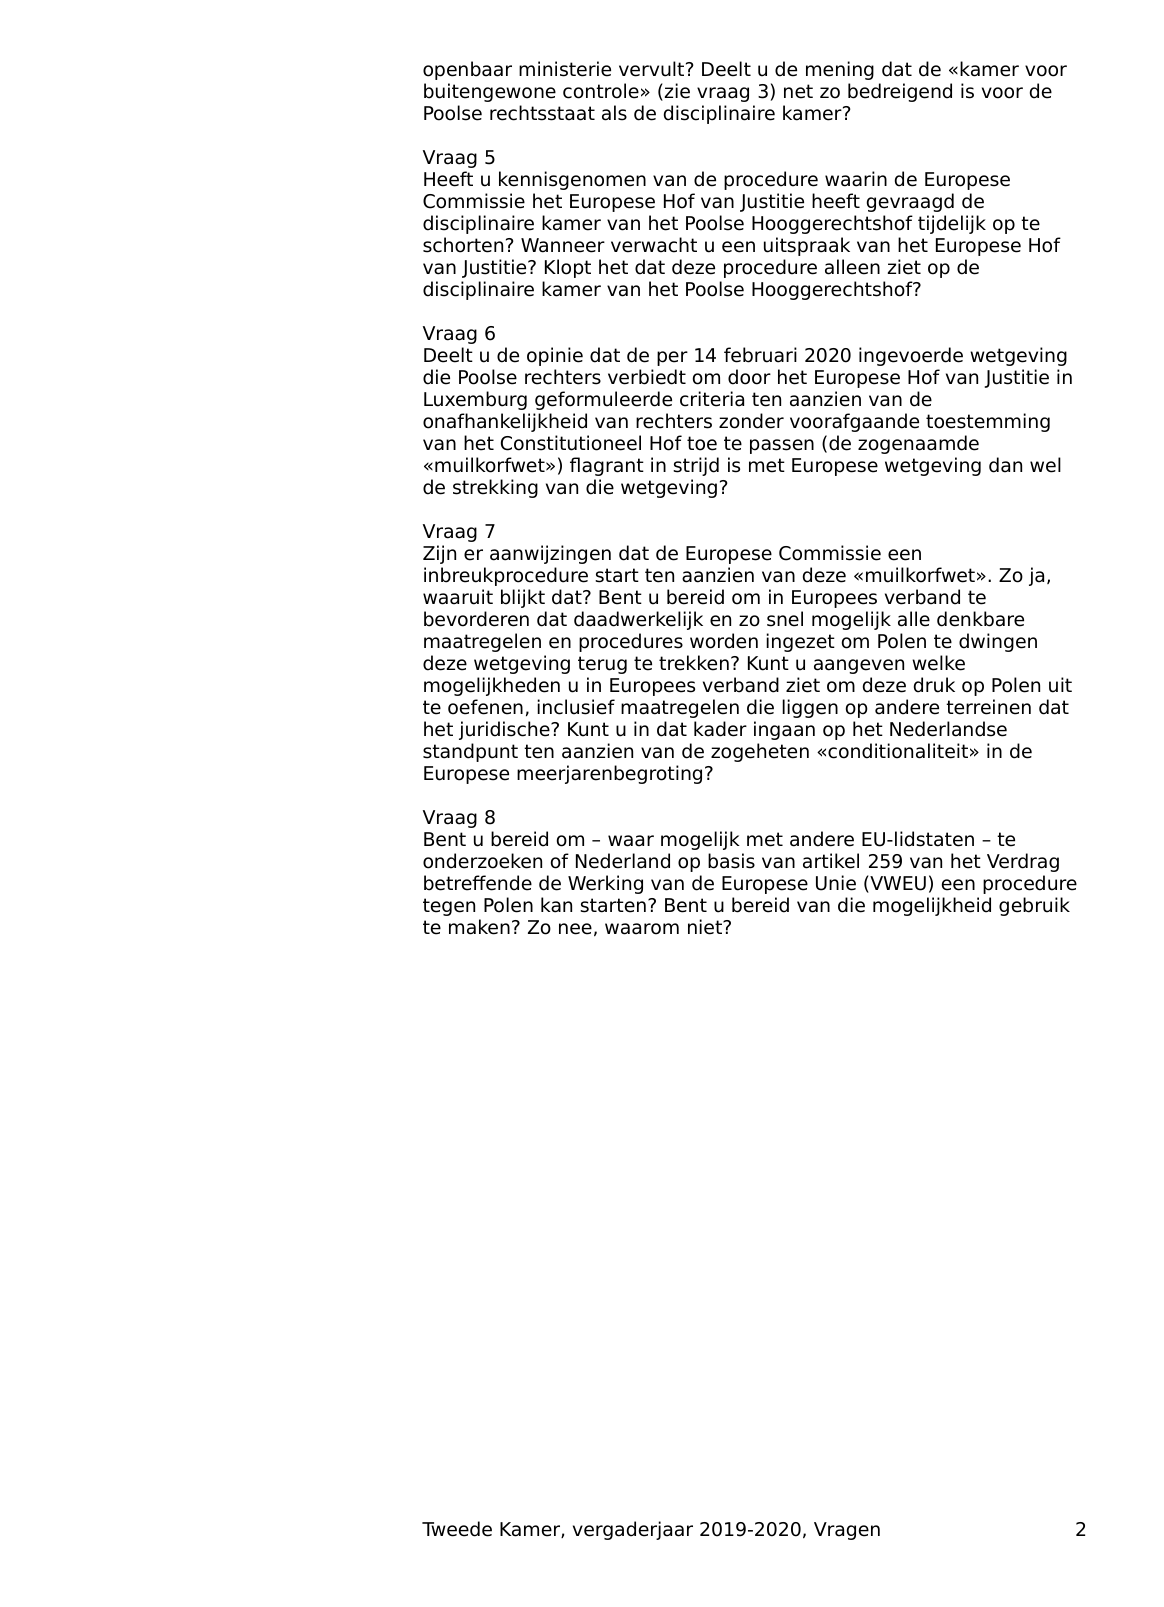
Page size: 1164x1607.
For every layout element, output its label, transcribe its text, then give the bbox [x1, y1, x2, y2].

text Deelt u de opinie dat de per 14 februari 2020 ingevoerde wetgeving die Poolse rechters verbiedt om door het Europese Hof van Justitie in Luxemburg geformuleerde criteria ten aanzien van de onafhankelijkheid van rechters zonder voorafgaande toestemming van het Constitutioneel Hof toe te passen (de zogenaamde «muilkorfwet») flagrant in strijd is met Europese wetgeving dan wel de strekking van die wetgeving? [422, 345, 1087, 499]
text Vraag 7 [422, 521, 1087, 543]
text Zijn er aanwijzingen dat de Europese Commissie een inbreukprocedure start ten aanzien van deze «muilkorfwet». Zo ja, waaruit blijkt dat? Bent u bereid om in Europees verband te bevorderen dat daadwerkelijk en zo snel mogelijk alle denkbare maatregelen en procedures worden ingezet om Polen te dwingen deze wetgeving terug te trekken? Kunt u aangeven welke mogelijkheden u in Europees verband ziet om deze druk op Polen uit te oefenen, inclusief maatregelen die liggen op andere terreinen dat het juridische? Kunt u in dat kader ingaan op het Nederlandse standpunt ten aanzien van de zogeheten «conditionaliteit» in de Europese meerjarenbegroting? [422, 543, 1087, 785]
text Bent u bereid om – waar mogelijk met andere EU-lidstaten – te onderzoeken of Nederland op basis van artikel 259 van het Verdrag betreffende de Werking van de Europese Unie (VWEU) een procedure tegen Polen kan starten? Bent u bereid van die mogelijkheid gebruik te maken? Zo nee, waarom niet? [422, 829, 1087, 939]
text Heeft u kennisgenomen van de procedure waarin de Europese Commissie het Europese Hof van Justitie heeft gevraagd de disciplinaire kamer van het Poolse Hooggerechtshof tijdelijk op te schorten? Wanneer verwacht u een uitspraak van het Europese Hof van Justitie? Klopt het dat deze procedure alleen ziet op de disciplinaire kamer van het Poolse Hooggerechtshof? [422, 169, 1087, 301]
text Vraag 5 [422, 147, 1087, 169]
text Vraag 6 [422, 323, 1087, 345]
text Vraag 8 [422, 807, 1087, 829]
text openbaar ministerie vervult? Deelt u de mening dat de «kamer voor buitengewone controle» (zie vraag 3) net zo bedreigend is voor de Poolse rechtsstaat als de disciplinaire kamer? [422, 59, 1087, 125]
